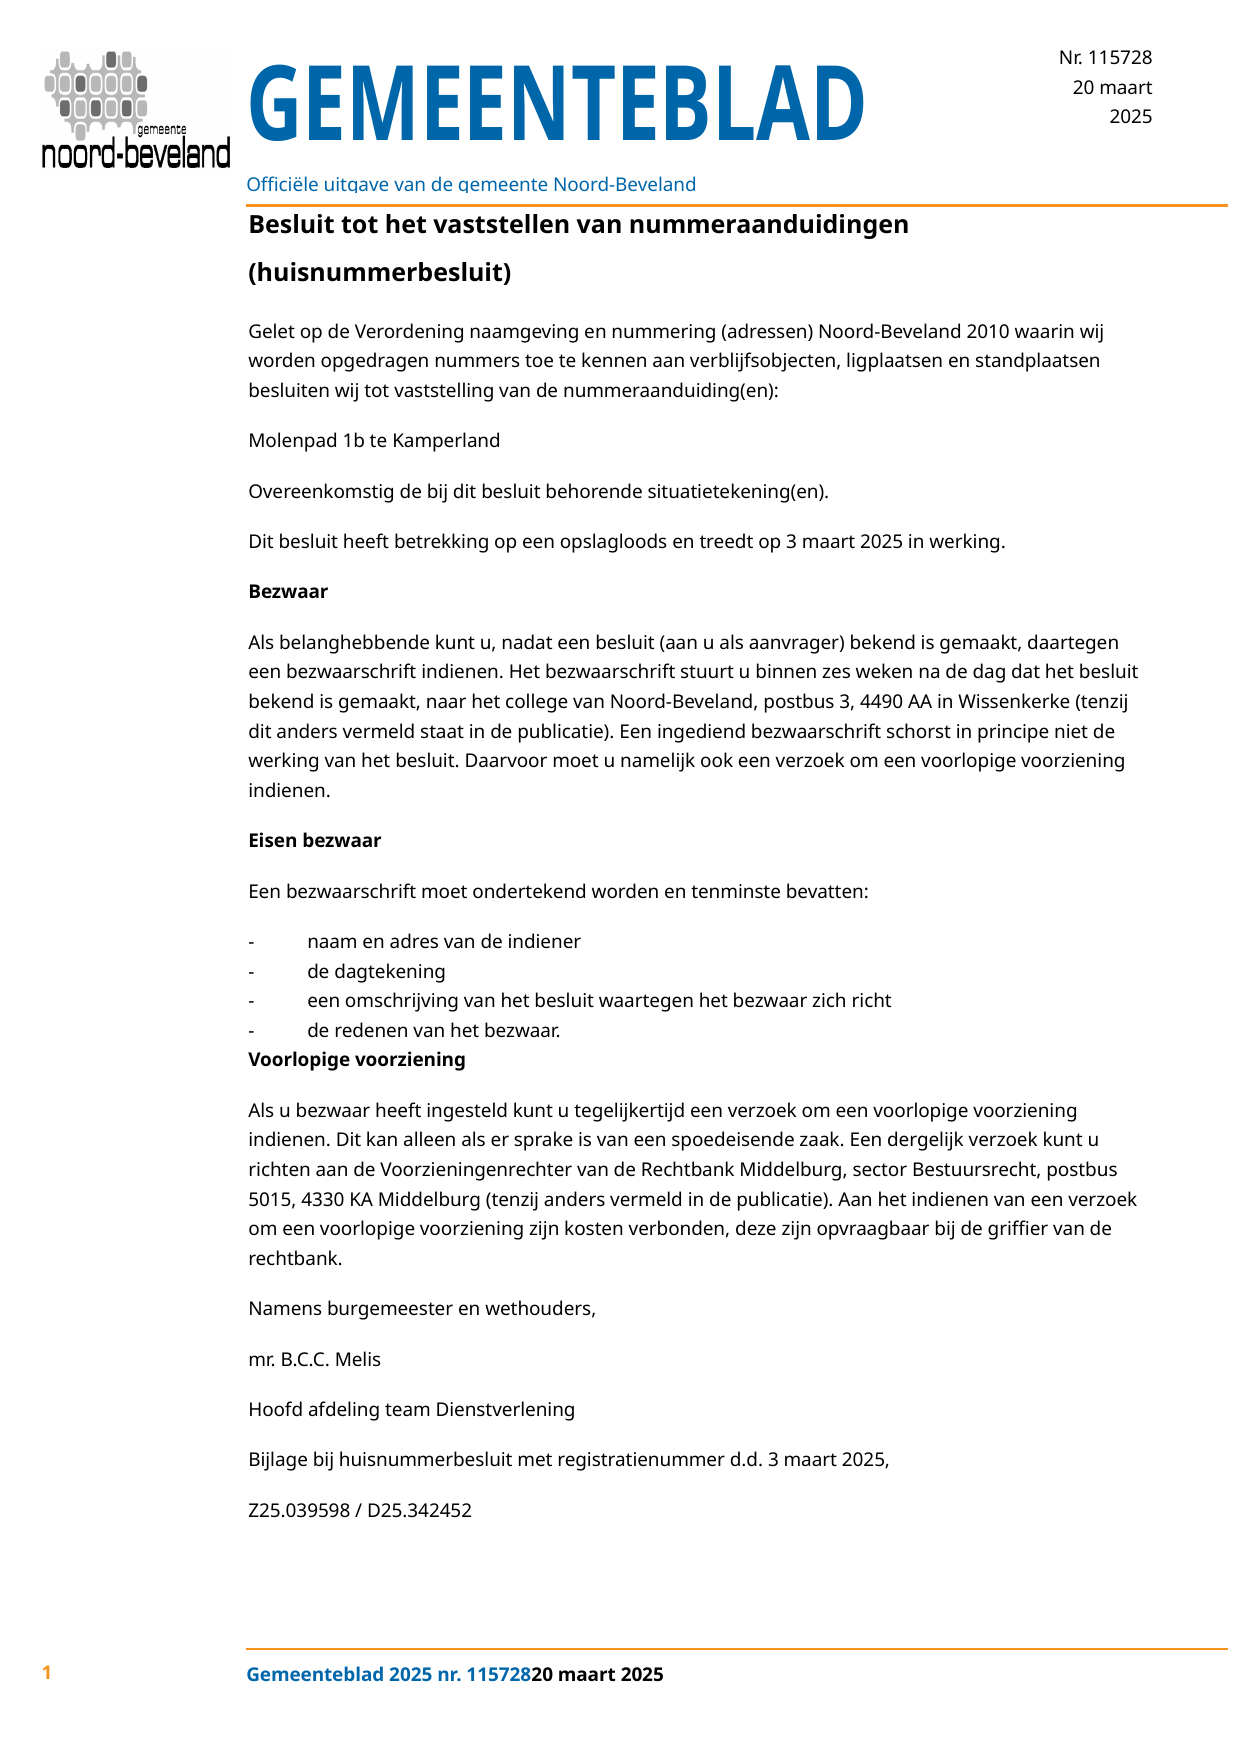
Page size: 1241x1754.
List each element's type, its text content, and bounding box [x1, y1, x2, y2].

text Eisen bezwaar [248, 827, 1152, 853]
text Gelet op de Verordening naamgeving en nummering (adressen) Noord-Beveland 2010 waarin wij worden opgedragen nummers toe te kennen aan verblijfsobjecten, ligplaatsen en standplaatsen besluiten wij tot vaststelling van de nummeraanduiding(en): [248, 318, 1152, 403]
list de redenen van het bezwaar. [248, 1017, 1152, 1043]
text Overeenkomstig de bij dit besluit behorende situatietekening(en). [248, 478, 1152, 504]
list naam en adres van de indiener [248, 928, 1152, 954]
text Hoofd afdeling team Dienstverlening [248, 1396, 1152, 1422]
list de dagtekening [248, 958, 1152, 984]
text Voorlopige voorziening [248, 1047, 1152, 1072]
picture [41, 47, 231, 172]
text Z25.039598 / D25.342452 [248, 1497, 1152, 1523]
text Als belanghebbende kunt u, nadat een besluit (aan u als aanvrager) bekend is gemaakt, daartegen een bezwaarschrift indienen. Het bezwaarschrift stuurt u binnen zes weken na de dag dat het besluit bekend is gemaakt, naar het college van Noord-Beveland, postbus 3, 4490 AA in Wissenkerke (tenzij dit anders vermeld staat in de publicatie). Een ingediend bezwaarschrift schorst in principe niet de werking van het besluit. Daarvoor moet u namelijk ook een verzoek om een voorlopige voorziening indienen. [248, 629, 1152, 803]
text Bezwaar [248, 579, 1152, 604]
text Een bezwaarschrift moet ondertekend worden en tenminste bevatten: [248, 878, 1152, 904]
text Namens burgemeester en wethouders, [248, 1295, 1152, 1321]
list een omschrijving van het besluit waartegen het bezwaar zich richt [248, 987, 1152, 1013]
text Dit besluit heeft betrekking op een opslagloods​ en treedt op 3 maart 2025 in werking. [248, 528, 1152, 554]
text Besluit tot het vaststellen van nummeraanduidingen (huisnummerbesluit) [248, 207, 1152, 288]
text Als u bezwaar heeft ingesteld kunt u tegelijkertijd een verzoek om een voorlopige voorziening indienen. Dit kan alleen als er sprake is van een spoedeisende zaak. Een dergelijk verzoek kunt u richten aan de Voorzieningenrechter van de Rechtbank Middelburg, sector Bestuursrecht, postbus 5015, 4330 KA Middelburg (tenzij anders vermeld in de publicatie). Aan het indienen van een verzoek om een voorlopige voorziening zijn kosten verbonden, deze zijn opvraagbaar bij de griffier van de rechtbank. [248, 1097, 1152, 1271]
text ​Molenpad 1b te ​Kamperland [248, 427, 1152, 453]
text Bijlage bij huisnummerbesluit met registratienummer d.d. 3 maart 2025, [248, 1447, 1152, 1472]
text mr. B.C.C. Melis [248, 1346, 1152, 1372]
